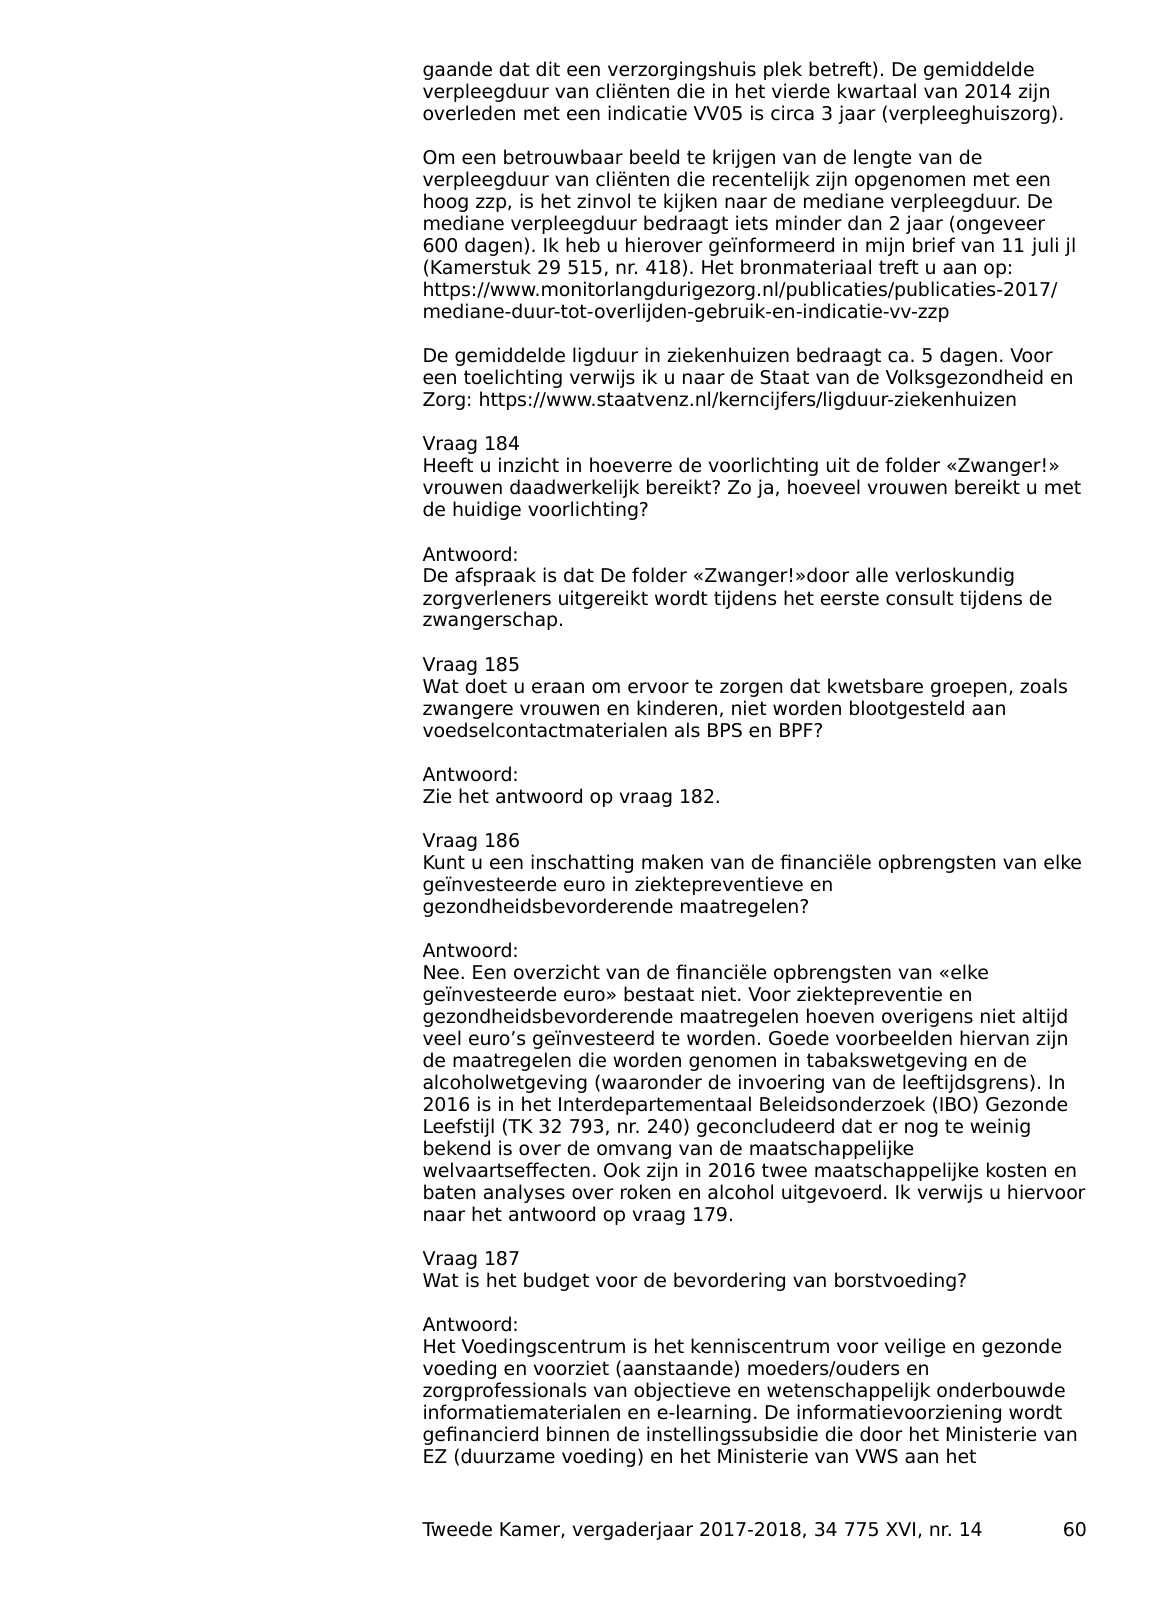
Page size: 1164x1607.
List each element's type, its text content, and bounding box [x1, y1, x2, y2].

text Antwoord: [422, 1314, 1087, 1336]
text Heeft u inzicht in hoeverre de voorlichting uit de folder «Zwanger!» vrouwen daadwerkelijk bereikt? Zo ja, hoeveel vrouwen bereikt u met de huidige voorlichting? [422, 455, 1087, 521]
text Zie het antwoord op vraag 182. [422, 786, 1087, 808]
text Nee. Een overzicht van de financiële opbrengsten van «elke geïnvesteerde euro» bestaat niet. Voor ziektepreventie en gezondheidsbevorderende maatregelen hoeven overigens niet altijd veel euro’s geïnvesteerd te worden. Goede voorbeelden hiervan zijn de maatregelen die worden genomen in tabakswetgeving en de alcoholwetgeving (waaronder de invoering van de leeftijdsgrens). In 2016 is in het Interdepartementaal Beleidsonderzoek (IBO) Gezonde Leefstijl (TK 32 793, nr. 240) geconcludeerd dat er nog te weinig bekend is over de omvang van de maatschappelijke welvaartseffecten. Ook zijn in 2016 twee maatschappelijke kosten en baten analyses over roken en alcohol uitgevoerd. Ik verwijs u hiervoor naar het antwoord op vraag 179. [422, 962, 1087, 1226]
text Het Voedingscentrum is het kenniscentrum voor veilige en gezonde voeding en voorziet (aanstaande) moeders/ouders en zorgprofessionals van objectieve en wetenschappelijk onderbouwde informatiematerialen en e-learning. De informatievoorziening wordt gefinancierd binnen de instellingssubsidie die door het Ministerie van EZ (duurzame voeding) en het Ministerie van VWS aan het [422, 1336, 1087, 1468]
text Vraag 184 [422, 433, 1087, 455]
text Vraag 185 [422, 653, 1087, 676]
text Antwoord: [422, 543, 1087, 565]
text Wat doet u eraan om ervoor te zorgen dat kwetsbare groepen, zoals zwangere vrouwen en kinderen, niet worden blootgesteld aan voedselcontactmaterialen als BPS en BPF? [422, 676, 1087, 741]
text De gemiddelde ligduur in ziekenhuizen bedraagt ca. 5 dagen. Voor een toelichting verwijs ik u naar de Staat van de Volksgezondheid en Zorg: https://www.staatvenz.nl/kerncijfers/ligduur-ziekenhuizen [422, 345, 1087, 411]
text gaande dat dit een verzorgingshuis plek betreft). De gemiddelde verpleegduur van cliënten die in het vierde kwartaal van 2014 zijn overleden met een indicatie VV05 is circa 3 jaar (verpleeghuiszorg). [422, 59, 1087, 125]
text Antwoord: [422, 940, 1087, 962]
text De afspraak is dat De folder «Zwanger!»door alle verloskundig zorgverleners uitgereikt wordt tijdens het eerste consult tijdens de zwangerschap. [422, 565, 1087, 631]
text Kunt u een inschatting maken van de financiële opbrengsten van elke geïnvesteerde euro in ziektepreventieve en gezondheidsbevorderende maatregelen? [422, 852, 1087, 918]
text Antwoord: [422, 764, 1087, 786]
text Vraag 187 [422, 1248, 1087, 1270]
text Vraag 186 [422, 830, 1087, 852]
text Wat is het budget voor de bevordering van borstvoeding? [422, 1270, 1087, 1292]
text Om een betrouwbaar beeld te krijgen van de lengte van de verpleegduur van cliënten die recentelijk zijn opgenomen met een hoog zzp, is het zinvol te kijken naar de mediane verpleegduur. De mediane verpleegduur bedraagt iets minder dan 2 jaar (ongeveer 600 dagen). Ik heb u hierover geïnformeerd in mijn brief van 11 juli jl (Kamerstuk 29 515, nr. 418). Het bronmateriaal treft u aan op: https://www.monitorlangdurigezorg.nl/publicaties/publicaties-2017/mediane-duur-tot-overlijden-gebruik-en-indicatie-vv-zzp [422, 147, 1087, 323]
